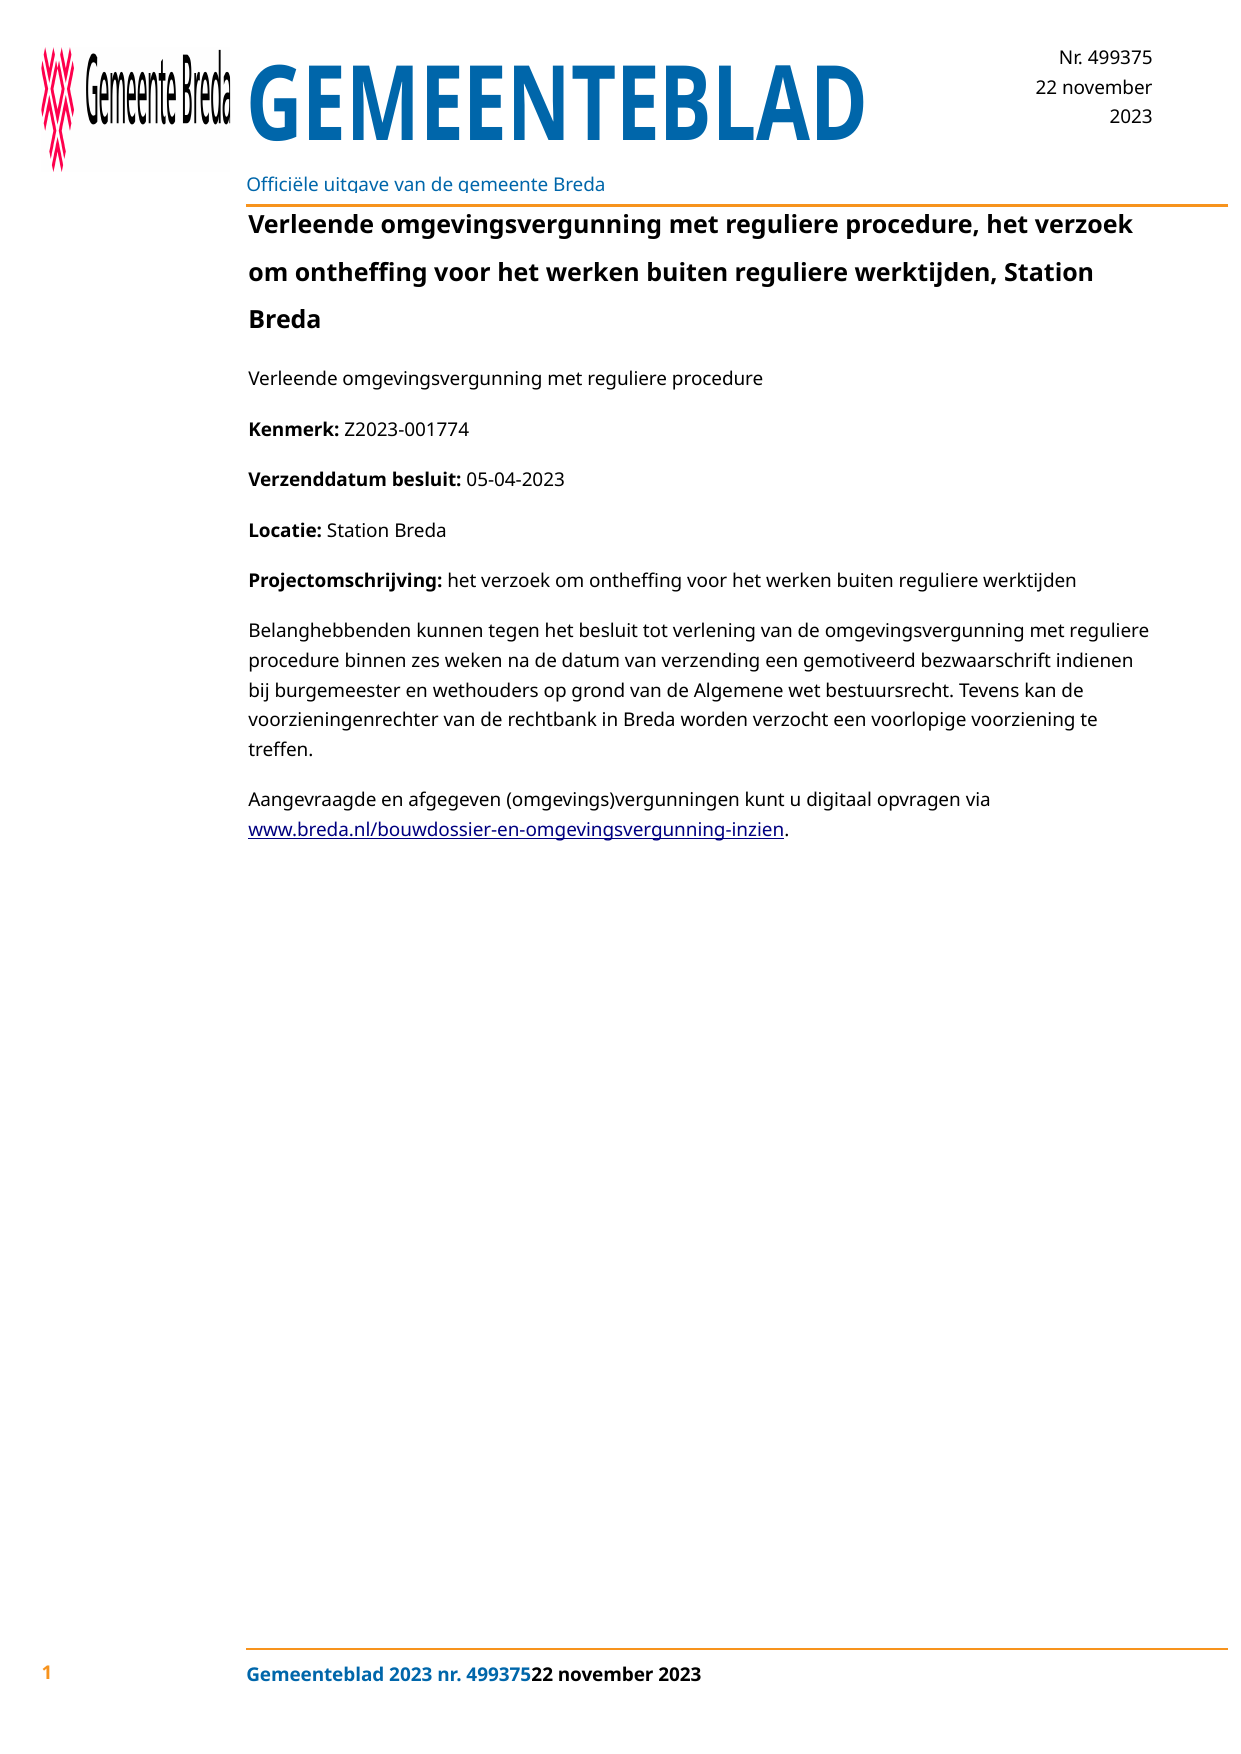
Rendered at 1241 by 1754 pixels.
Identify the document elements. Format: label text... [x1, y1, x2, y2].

text Locatie: Station Breda [248, 517, 1152, 542]
text Verzenddatum besluit: 05-04-2023 [248, 466, 1152, 492]
text Kenmerk: Z2023-001774 [248, 416, 1152, 442]
text Belanghebbenden kunnen tegen het besluit tot verlening van de omgevingsvergunning met reguliere procedure binnen zes weken na de datum van verzending een gemotiveerd bezwaarschrift indienen bij burgemeester en wethouders op grond van de Algemene wet bestuursrecht. Tevens kan de voorzieningenrechter van de rechtbank in Breda worden verzocht een voorlopige voorziening te treffen. [248, 618, 1152, 762]
text Aangevraagde en afgegeven (omgevings)vergunningen kunt u digitaal opvragen via www.breda.nl/bouwdossier-en-omgevingsvergunning-inzien. [248, 786, 1152, 842]
picture [41, 47, 231, 172]
text Verleende omgevingsvergunning met reguliere procedure, het verzoek om ontheffing voor het werken buiten reguliere werktijden, Station Breda [248, 207, 1152, 336]
text Projectomschrijving: het verzoek om ontheffing voor het werken buiten reguliere werktijden [248, 567, 1152, 593]
text Verleende omgevingsvergunning met reguliere procedure [248, 366, 1152, 391]
